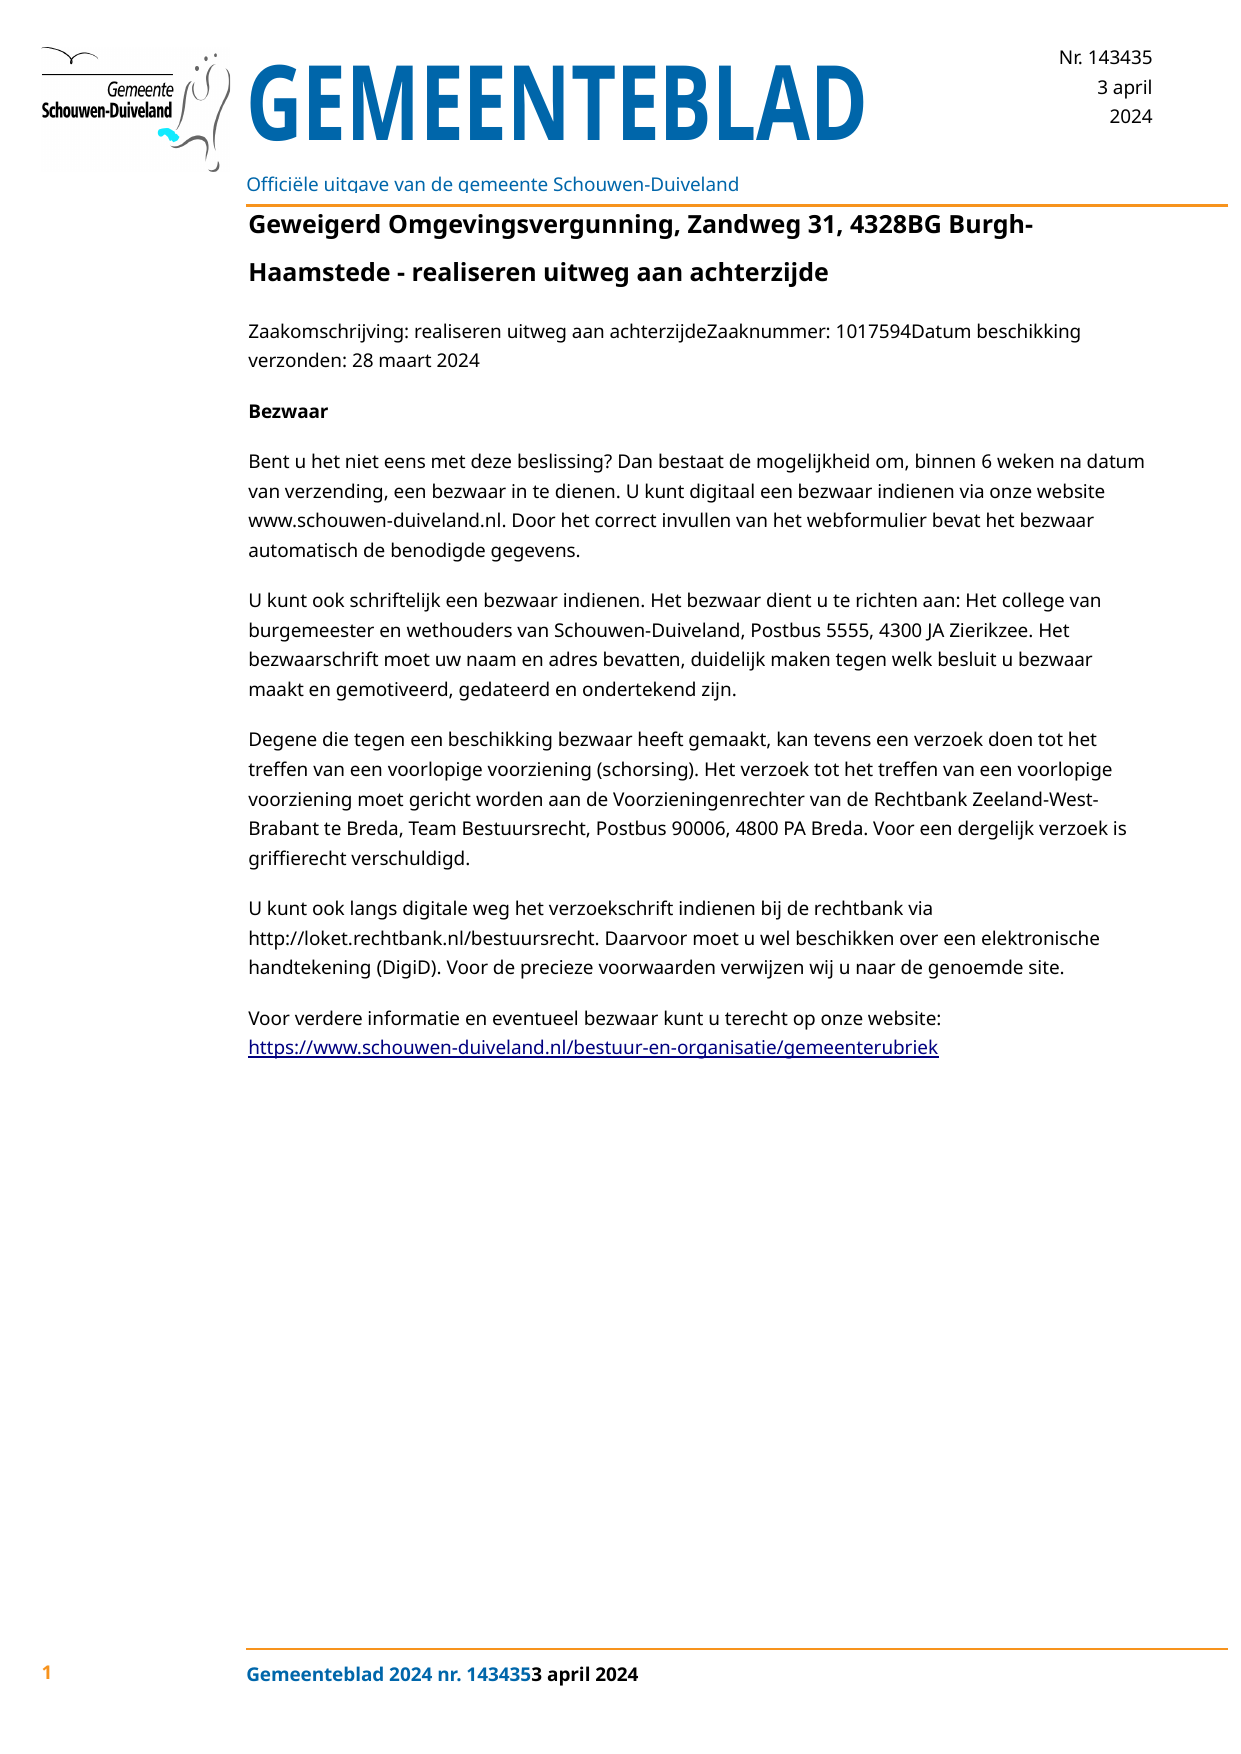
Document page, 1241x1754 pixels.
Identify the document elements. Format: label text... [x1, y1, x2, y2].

text Bezwaar [248, 398, 1152, 424]
text U kunt ook schriftelijk een bezwaar indienen. Het bezwaar dient u te richten aan: Het college van burgemeester en wethouders van Schouwen-Duiveland, Postbus 5555, 4300 JA Zierikzee. Het bezwaarschrift moet uw naam en adres bevatten, duidelijk maken tegen welk besluit u bezwaar maakt en gemotiveerd, gedateerd en ondertekend zijn. [248, 587, 1152, 702]
text Bent u het niet eens met deze beslissing? Dan bestaat de mogelijkheid om, binnen 6 weken na datum van verzending, een bezwaar in te dienen. U kunt digitaal een bezwaar indienen via onze website www.schouwen-duiveland.nl. Door het correct invullen van het webformulier bevat het bezwaar automatisch de benodigde gegevens. [248, 448, 1152, 563]
text Geweigerd Omgevingsvergunning, Zandweg 31, 4328BG Burgh-Haamstede - realiseren uitweg aan achterzijde [248, 207, 1152, 288]
text Zaakomschrijving: realiseren uitweg aan achterzijdeZaaknummer: 1017594Datum beschikking verzonden: 28 maart 2024 [248, 318, 1152, 373]
text U kunt ook langs digitale weg het verzoekschrift indienen bij de rechtbank via http://loket.rechtbank.nl/bestuursrecht. Daarvoor moet u wel beschikken over een elektronische handtekening (DigiD). Voor de precieze voorwaarden verwijzen wij u naar de genoemde site. [248, 895, 1152, 980]
text Voor verdere informatie en eventueel bezwaar kunt u terecht op onze website: https://www.schouwen-duiveland.nl/bestuur-en-organisatie/gemeenterubriek [248, 1005, 1152, 1060]
text Degene die tegen een beschikking bezwaar heeft gemaakt, kan tevens een verzoek doen tot het treffen van een voorlopige voorziening (schorsing). Het verzoek tot het treffen van een voorlopige voorziening moet gericht worden aan de Voorzieningenrechter van de Rechtbank Zeeland-West-Brabant te Breda, Team Bestuursrecht, Postbus 90006, 4800 PA Breda. Voor een dergelijk verzoek is griffierecht verschuldigd. [248, 727, 1152, 871]
picture [41, 47, 231, 172]
